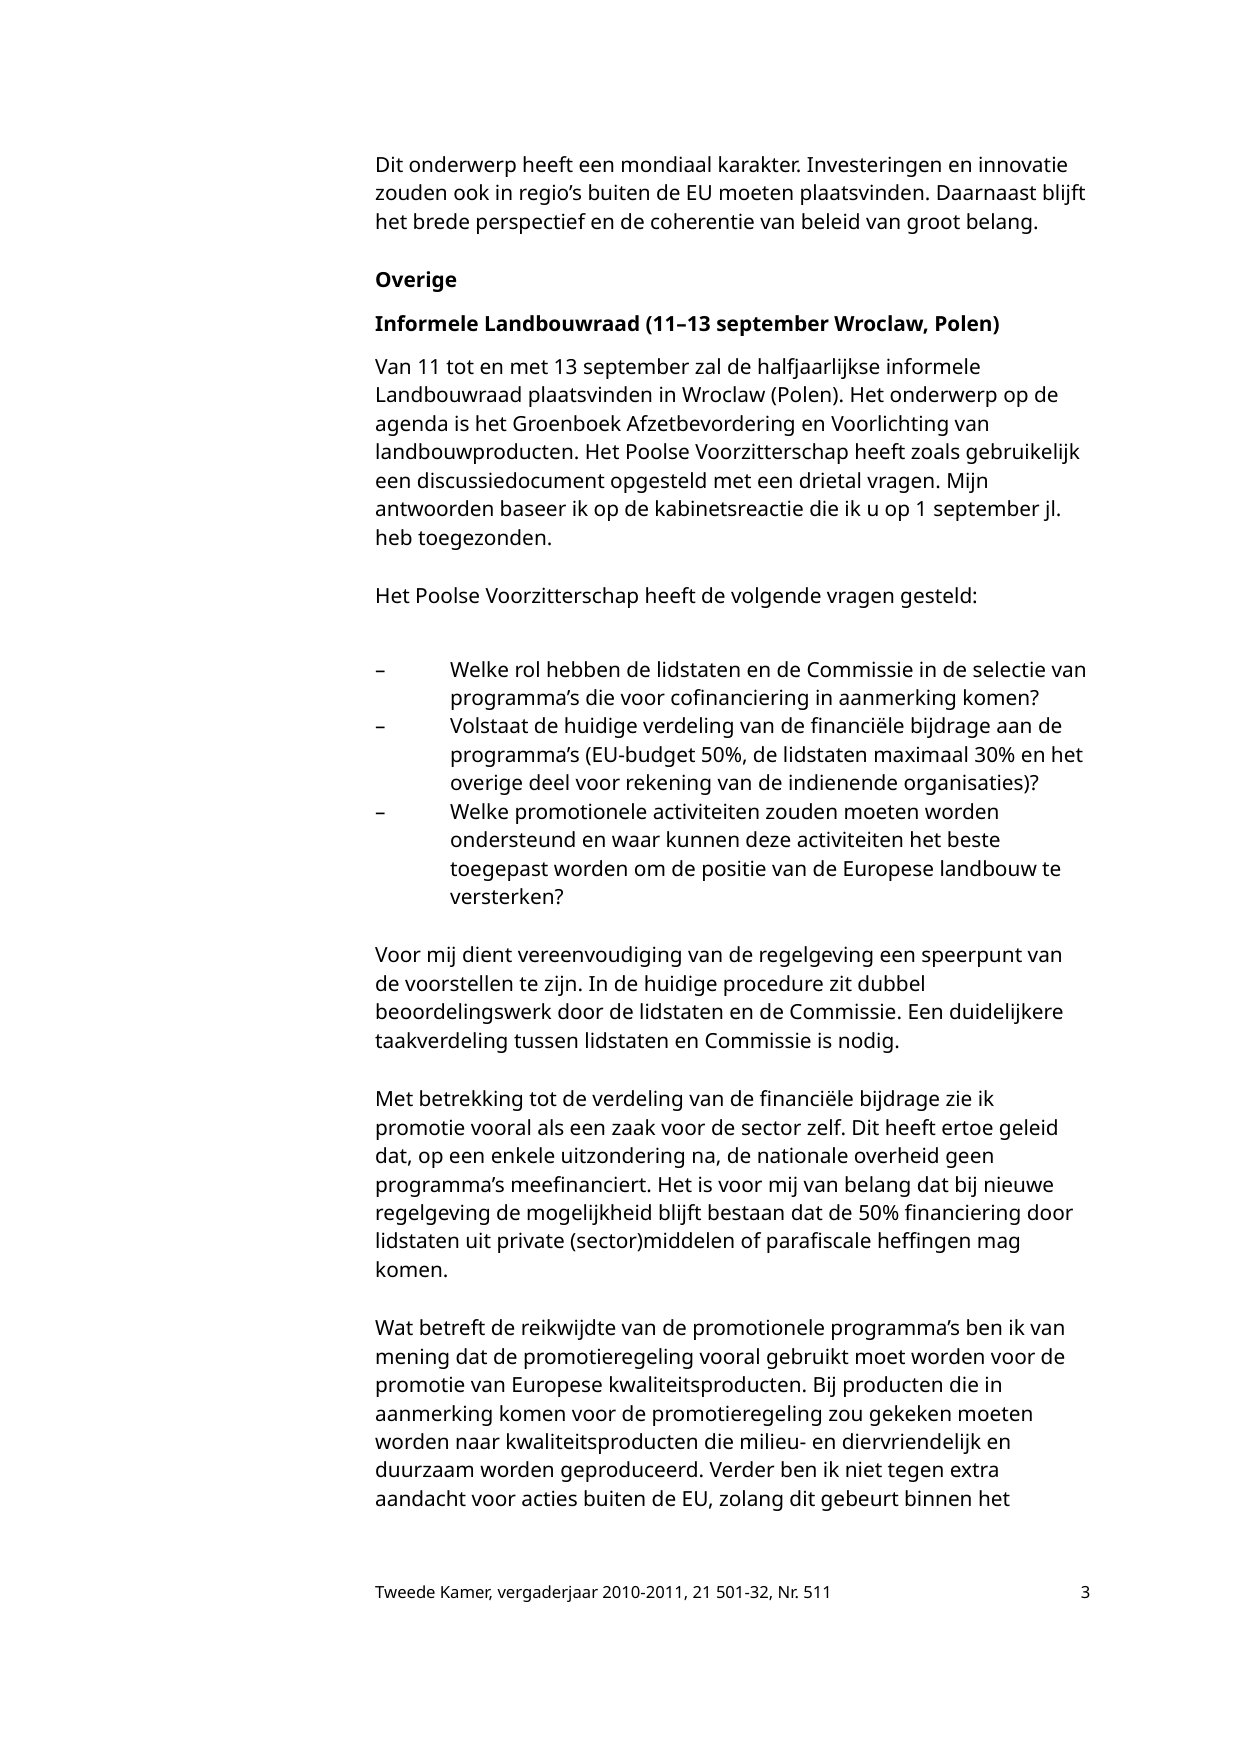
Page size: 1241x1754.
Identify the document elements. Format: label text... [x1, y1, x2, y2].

text Dit onderwerp heeft een mondiaal karakter. Investeringen en innovatie zouden ook in regio’s buiten de EU moeten plaatsvinden. Daarnaast blijft het brede perspectief en de coherentie van beleid van groot belang. [375, 150, 1090, 235]
text Met betrekking tot de verdeling van de financiële bijdrage zie ik promotie vooral als een zaak voor de sector zelf. Dit heeft ertoe geleid dat, op een enkele uitzondering na, de nationale overheid geen programma’s meefinanciert. Het is voor mij van belang dat bij nieuwe regelgeving de mogelijkheid blijft bestaan dat de 50% financiering door lidstaten uit private (sector)middelen of parafiscale heffingen mag komen. [375, 1084, 1090, 1283]
list Welke promotionele activiteiten zouden moeten worden ondersteund en waar kunnen deze activiteiten het beste toegepast worden om de positie van de Europese landbouw te versterken? [375, 797, 1090, 911]
list Volstaat de huidige verdeling van de financiële bijdrage aan de programma’s (EU-budget 50%, de lidstaten maximaal 30% en het overige deel voor rekening van de indienende organisaties)? [375, 712, 1090, 797]
list Welke rol hebben de lidstaten en de Commissie in de selectie van programma’s die voor cofinanciering in aanmerking komen? [375, 655, 1090, 712]
text Wat betreft de reikwijdte van de promotionele programma’s ben ik van mening dat de promotieregeling vooral gebruikt moet worden voor de promotie van Europese kwaliteitsproducten. Bij producten die in aanmerking komen voor de promotieregeling zou gekeken moeten worden naar kwaliteitsproducten die milieu- en diervriendelijk en duurzaam worden geproduceerd. Verder ben ik niet tegen extra aandacht voor acties buiten de EU, zolang dit gebeurt binnen het [375, 1313, 1090, 1512]
text Voor mij dient vereenvoudiging van de regelgeving een speerpunt van de voorstellen te zijn. In de huidige procedure zit dubbel beoordelingswerk door de lidstaten en de Commissie. Een duidelijkere taakverdeling tussen lidstaten en Commissie is nodig. [375, 941, 1090, 1054]
text Van 11 tot en met 13 september zal de halfjaarlijkse informele Landbouwraad plaatsvinden in Wroclaw (Polen). Het onderwerp op de agenda is het Groenboek Afzetbevordering en Voorlichting van landbouwproducten. Het Poolse Voorzitterschap heeft zoals gebruikelijk een discussiedocument opgesteld met een drietal vragen. Mijn antwoorden baseer ik op de kabinetsreactie die ik u op 1 september jl. heb toegezonden. [375, 352, 1090, 551]
text Overige [375, 265, 1090, 294]
text Het Poolse Voorzitterschap heeft de volgende vragen gesteld: [375, 581, 1090, 610]
text Informele Landbouwraad (11–13 september Wroclaw, Polen) [375, 309, 1090, 337]
